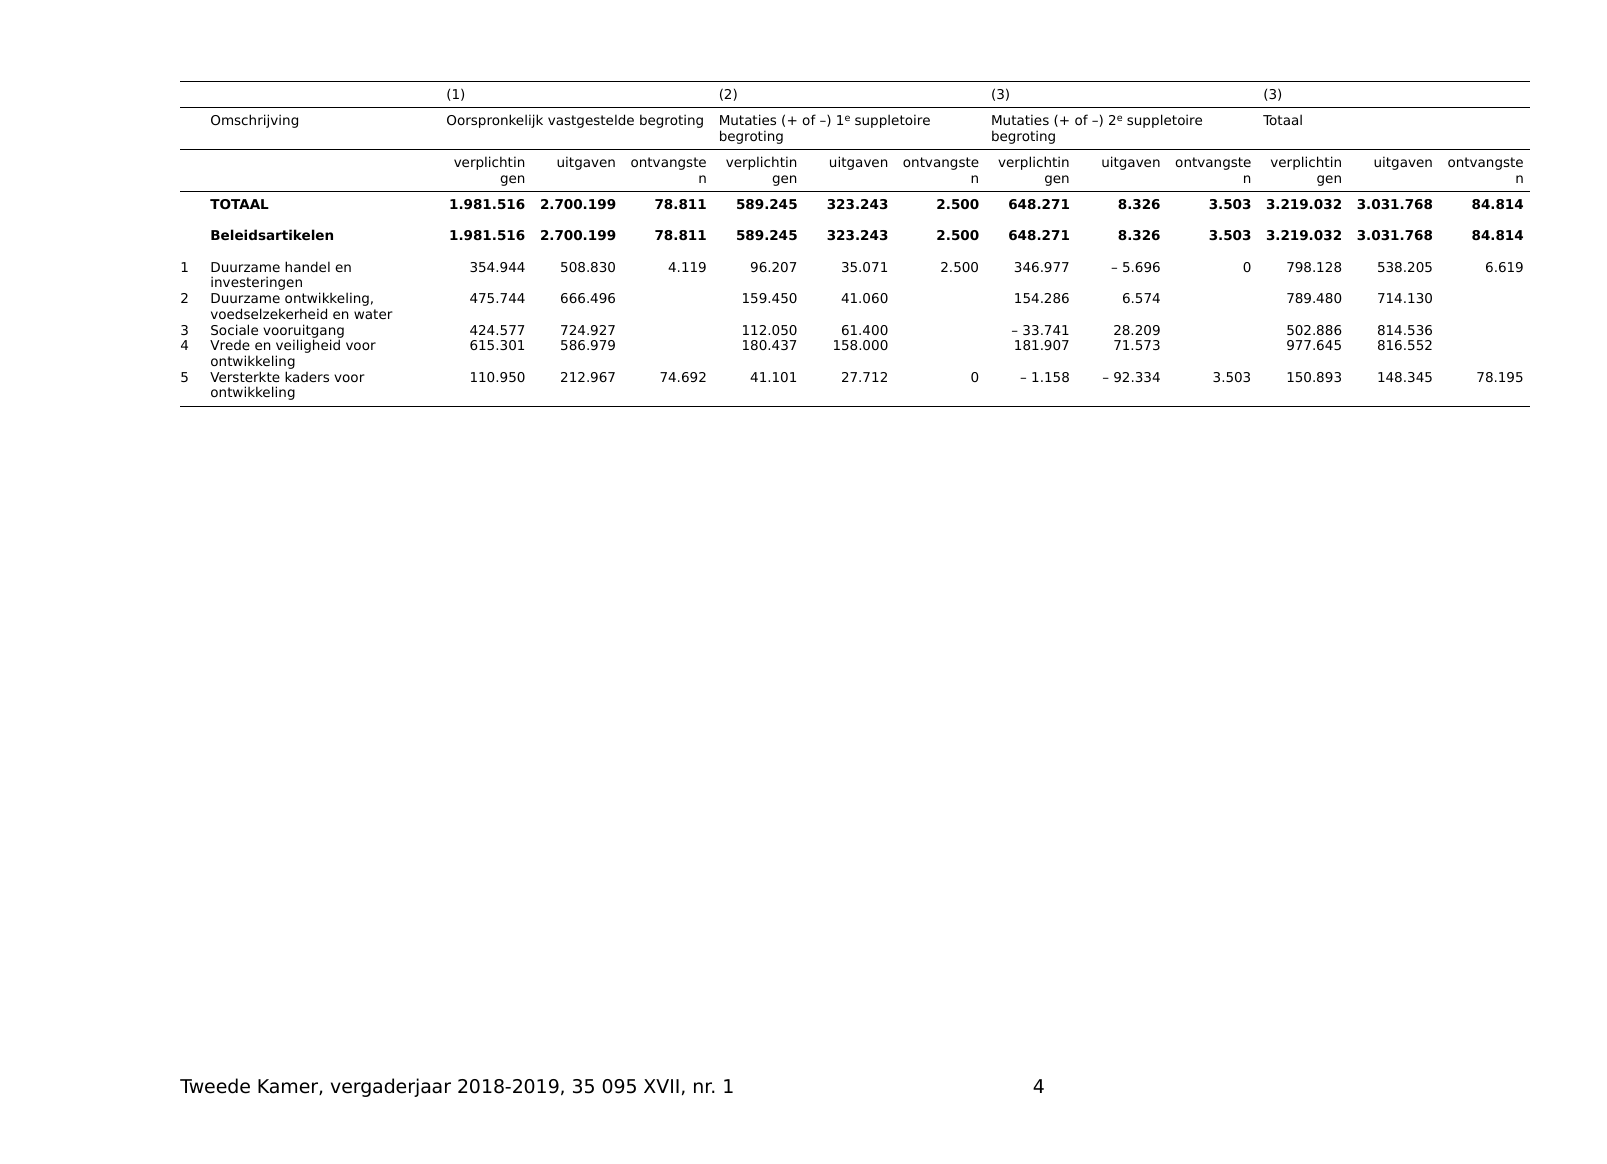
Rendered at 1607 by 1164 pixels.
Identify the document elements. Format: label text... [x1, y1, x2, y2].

table_cell Duurzame handel en investeringen [204, 260, 440, 291]
table_cell Omschrijving [204, 108, 440, 149]
table_cell Mutaties (+ of –) 1e suppletoire begroting [713, 108, 985, 149]
table_cell 6.619 [1439, 260, 1529, 291]
table_cell 41.060 [803, 291, 894, 322]
table_cell [1166, 291, 1257, 322]
table_cell 5 [180, 370, 204, 406]
table_cell 2.700.199 [531, 228, 622, 244]
table_cell 0 [894, 370, 985, 406]
table_cell [1439, 244, 1529, 259]
table_cell – 33.741 [985, 323, 1076, 338]
table_cell ontvangsten [622, 150, 712, 191]
table_cell 41.101 [713, 370, 803, 406]
table_cell [1439, 323, 1529, 338]
table_cell [1166, 244, 1257, 259]
table_cell 1 [180, 260, 204, 291]
table_cell [531, 244, 622, 259]
table_header (3) [1257, 82, 1529, 107]
table_cell [894, 291, 985, 322]
table_cell [440, 212, 531, 228]
table_cell 2.700.199 [531, 192, 622, 212]
table_cell 212.967 [531, 370, 622, 406]
table_cell [622, 212, 712, 228]
table_cell – 92.334 [1076, 370, 1166, 406]
table_cell 615.301 [440, 338, 531, 369]
table_cell 666.496 [531, 291, 622, 322]
table_cell [204, 244, 440, 259]
table_cell 159.450 [713, 291, 803, 322]
table_cell 110.950 [440, 370, 531, 406]
table_cell 3.503 [1166, 370, 1257, 406]
table_cell 538.205 [1348, 260, 1439, 291]
table_cell [1166, 212, 1257, 228]
table_header [204, 82, 440, 107]
table_cell [622, 291, 712, 322]
table_cell ontvangsten [1439, 150, 1529, 191]
table_cell [1439, 212, 1529, 228]
table_cell [894, 323, 985, 338]
table_cell 78.195 [1439, 370, 1529, 406]
table_cell [1348, 212, 1439, 228]
table_cell verplichtingen [713, 150, 803, 191]
table_cell 2.500 [894, 192, 985, 212]
table_cell TOTAAL [204, 192, 440, 212]
table_cell 814.536 [1348, 323, 1439, 338]
table_cell 158.000 [803, 338, 894, 369]
table_cell [180, 150, 204, 191]
table_cell [894, 244, 985, 259]
table_cell 112.050 [713, 323, 803, 338]
table_cell [894, 338, 985, 369]
table_cell – 5.696 [1076, 260, 1166, 291]
table_cell – 1.158 [985, 370, 1076, 406]
table_cell 150.893 [1257, 370, 1348, 406]
table_cell Duurzame ontwikkeling, voedselzekerheid en water [204, 291, 440, 322]
table_header [180, 82, 204, 107]
table_header (2) [713, 82, 985, 107]
table_cell 2.500 [894, 260, 985, 291]
table_cell [1076, 212, 1166, 228]
table_cell 180.437 [713, 338, 803, 369]
table_cell 4.119 [622, 260, 712, 291]
table_cell 724.927 [531, 323, 622, 338]
table_cell 28.209 [1076, 323, 1166, 338]
table_cell Versterkte kaders voor ontwikkeling [204, 370, 440, 406]
table_cell 789.480 [1257, 291, 1348, 322]
table_cell 977.645 [1257, 338, 1348, 369]
table_cell 1.981.516 [440, 228, 531, 244]
table_cell 3.219.032 [1257, 228, 1348, 244]
table_cell 589.245 [713, 192, 803, 212]
table_header (1) [440, 82, 712, 107]
table_cell uitgaven [1348, 150, 1439, 191]
table_cell 714.130 [1348, 291, 1439, 322]
table_cell Oorspronkelijk vastgestelde begroting [440, 108, 712, 149]
table_cell Totaal [1257, 108, 1529, 149]
table_cell 4 [180, 338, 204, 369]
table_cell 8.326 [1076, 192, 1166, 212]
table_cell ontvangsten [894, 150, 985, 191]
table_cell verplichtingen [1257, 150, 1348, 191]
table_cell ontvangsten [1166, 150, 1257, 191]
table_cell uitgaven [1076, 150, 1166, 191]
table_cell 354.944 [440, 260, 531, 291]
table_cell 78.811 [622, 192, 712, 212]
table_header (3) [985, 82, 1257, 107]
table_cell [440, 244, 531, 259]
table_cell 181.907 [985, 338, 1076, 369]
table_cell [1439, 291, 1529, 322]
table_cell 586.979 [531, 338, 622, 369]
table_cell 502.886 [1257, 323, 1348, 338]
table_cell 27.712 [803, 370, 894, 406]
table_cell 35.071 [803, 260, 894, 291]
table_cell [622, 323, 712, 338]
table_cell 3 [180, 323, 204, 338]
table_cell 323.243 [803, 228, 894, 244]
table_cell [531, 212, 622, 228]
table_cell 84.814 [1439, 228, 1529, 244]
table_cell 71.573 [1076, 338, 1166, 369]
table_cell [1076, 244, 1166, 259]
table_cell 346.977 [985, 260, 1076, 291]
table_cell [180, 244, 204, 259]
table_cell 816.552 [1348, 338, 1439, 369]
table_cell 424.577 [440, 323, 531, 338]
table_cell [180, 228, 204, 244]
table_cell 508.830 [531, 260, 622, 291]
table_cell [1439, 338, 1529, 369]
table_cell 6.574 [1076, 291, 1166, 322]
table_cell 589.245 [713, 228, 803, 244]
table_cell Vrede en veiligheid voor ontwikkeling [204, 338, 440, 369]
table_cell [204, 150, 440, 191]
table_cell [180, 212, 204, 228]
table_cell verplichtingen [440, 150, 531, 191]
table_cell 323.243 [803, 192, 894, 212]
table_cell 2 [180, 291, 204, 322]
table_cell 61.400 [803, 323, 894, 338]
table_cell 96.207 [713, 260, 803, 291]
table_cell 154.286 [985, 291, 1076, 322]
table_cell [1348, 244, 1439, 259]
table_cell 0 [1166, 260, 1257, 291]
table_cell 2.500 [894, 228, 985, 244]
table_cell [1166, 338, 1257, 369]
table_cell 78.811 [622, 228, 712, 244]
table_cell verplichtingen [985, 150, 1076, 191]
table_cell [1257, 212, 1348, 228]
table_cell [713, 212, 803, 228]
table_cell 648.271 [985, 228, 1076, 244]
table_cell uitgaven [803, 150, 894, 191]
table_cell Beleidsartikelen [204, 228, 440, 244]
table_cell uitgaven [531, 150, 622, 191]
table_cell [622, 244, 712, 259]
table_cell [803, 212, 894, 228]
table_cell 148.345 [1348, 370, 1439, 406]
table_cell 648.271 [985, 192, 1076, 212]
table_cell 3.219.032 [1257, 192, 1348, 212]
table_cell [985, 244, 1076, 259]
table_cell 3.031.768 [1348, 228, 1439, 244]
table_cell 3.503 [1166, 228, 1257, 244]
table_cell [204, 212, 440, 228]
table_cell 3.031.768 [1348, 192, 1439, 212]
table_cell [713, 244, 803, 259]
table_cell [803, 244, 894, 259]
table_cell 3.503 [1166, 192, 1257, 212]
table_cell [1257, 244, 1348, 259]
table_cell [180, 192, 204, 212]
table_cell Sociale vooruitgang [204, 323, 440, 338]
table_cell 84.814 [1439, 192, 1529, 212]
table_cell [622, 338, 712, 369]
table_cell 74.692 [622, 370, 712, 406]
table_cell 798.128 [1257, 260, 1348, 291]
table_cell [894, 212, 985, 228]
table_cell [1166, 323, 1257, 338]
table_cell 8.326 [1076, 228, 1166, 244]
table_cell Mutaties (+ of –) 2e suppletoire begroting [985, 108, 1257, 149]
table_cell [180, 108, 204, 149]
table_cell 1.981.516 [440, 192, 531, 212]
table_cell [985, 212, 1076, 228]
table_cell 475.744 [440, 291, 531, 322]
